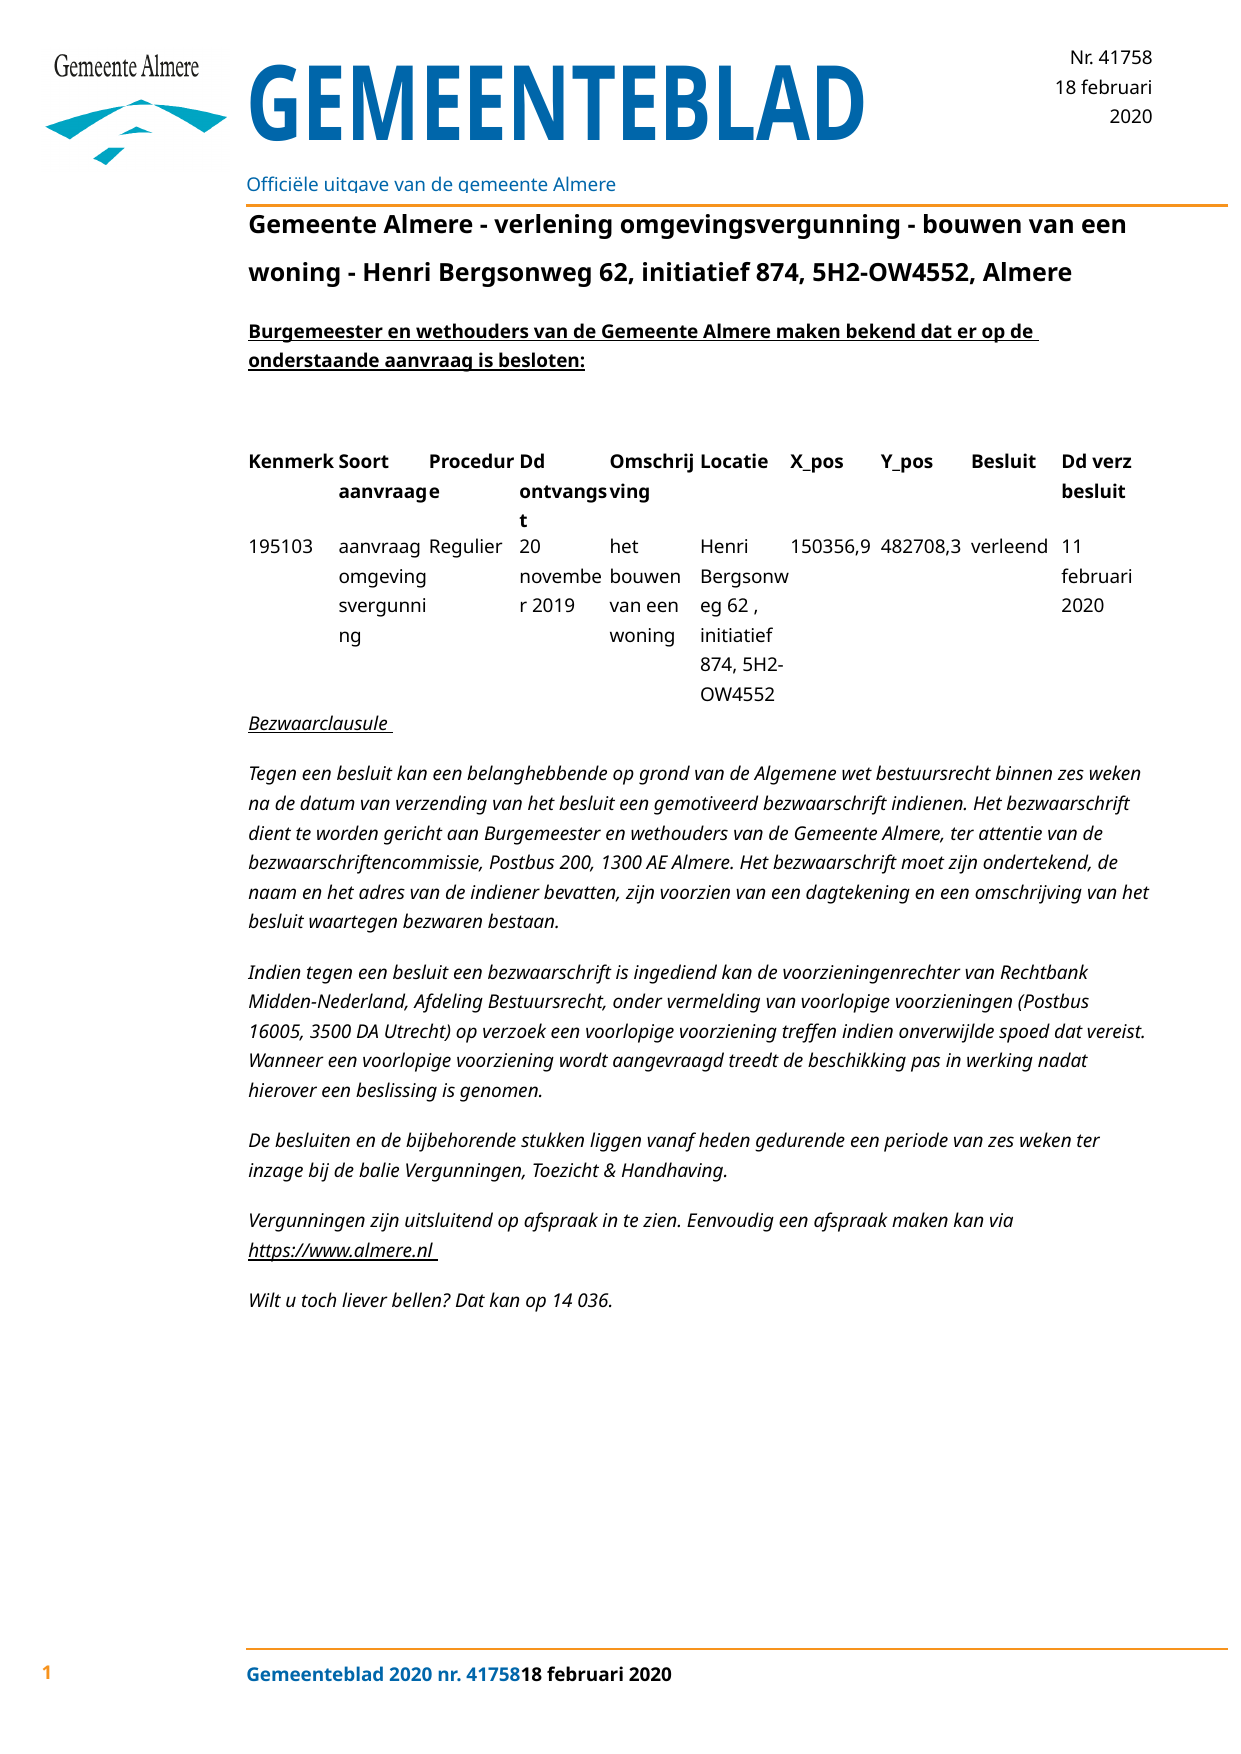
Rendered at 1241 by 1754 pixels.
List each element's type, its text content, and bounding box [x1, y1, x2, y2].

text Gemeente Almere - verlening omgevingsvergunning - bouwen van een woning - Henri Bergsonweg 62, initiatief 874, 5H2-OW4552, Almere [248, 207, 1152, 288]
table_header Omschrijving [609, 449, 700, 533]
table_header Besluit [971, 449, 1061, 533]
table_cell het bouwen van een woning [609, 533, 700, 707]
table_header Dd verz besluit [1061, 449, 1152, 533]
table_cell Henri Bergsonweg 62 , initiatief 874, 5H2-OW4552 [700, 533, 790, 707]
table_cell verleend [971, 533, 1061, 707]
table_cell 482708,3 [881, 533, 971, 707]
table_cell aanvraag omgevingsvergunning [338, 533, 429, 707]
table_header Dd ontvangst [519, 449, 609, 533]
text Indien tegen een besluit een bezwaarschrift is ingediend kan de voorzieningenrechter van Rechtbank Midden-Nederland, Afdeling Bestuursrecht, onder vermelding van voorlopige voorzieningen (Postbus 16005, 3500 DA Utrecht) op verzoek een voorlopige voorziening treffen indien onverwijlde spoed dat vereist. Wanneer een voorlopige voorziening wordt aangevraagd treedt de beschikking pas in werking nadat hierover een beslissing is genomen. [248, 959, 1152, 1103]
text De besluiten en de bijbehorende stukken liggen vanaf heden gedurende een periode van zes weken ter inzage bij de balie Vergunningen, Toezicht & Handhaving. [248, 1128, 1152, 1183]
table_cell 20 november 2019 [519, 533, 609, 707]
text Vergunningen zijn uitsluitend op afspraak in te zien. Eenvoudig een afspraak maken kan via https://www.almere.nl [248, 1208, 1152, 1263]
text Wilt u toch liever bellen? Dat kan op 14 036. [248, 1288, 1152, 1313]
table_cell 195103 [248, 533, 338, 707]
table_header Kenmerk [248, 449, 338, 533]
picture [41, 47, 231, 172]
table_cell 11 februari 2020 [1061, 533, 1152, 707]
table_header Locatie [700, 449, 790, 533]
table_header X_pos [790, 449, 881, 533]
text Tegen een besluit kan een belanghebbende op grond van de Algemene wet bestuursrecht binnen zes weken na de datum van verzending van het besluit een gemotiveerd bezwaarschrift indienen. Het bezwaarschrift dient te worden gericht aan Burgemeester en wethouders van de Gemeente Almere, ter attentie van de bezwaarschriftencommissie, Postbus 200, 1300 AE Almere. Het bezwaarschrift moet zijn ondertekend, de naam en het adres van de indiener bevatten, zijn voorzien van een dagtekening en een omschrijving van het besluit waartegen bezwaren bestaan. [248, 761, 1152, 934]
table_header Y_pos [881, 449, 971, 533]
table_cell 150356,9 [790, 533, 881, 707]
table_header Procedure [429, 449, 519, 533]
text Bezwaarclausule [248, 710, 1152, 736]
table_header Soort aanvraag [338, 449, 429, 533]
table_cell Regulier [429, 533, 519, 707]
text Burgemeester en wethouders van de Gemeente Almere maken bekend dat er op de onderstaande aanvraag is besloten: [248, 318, 1152, 373]
